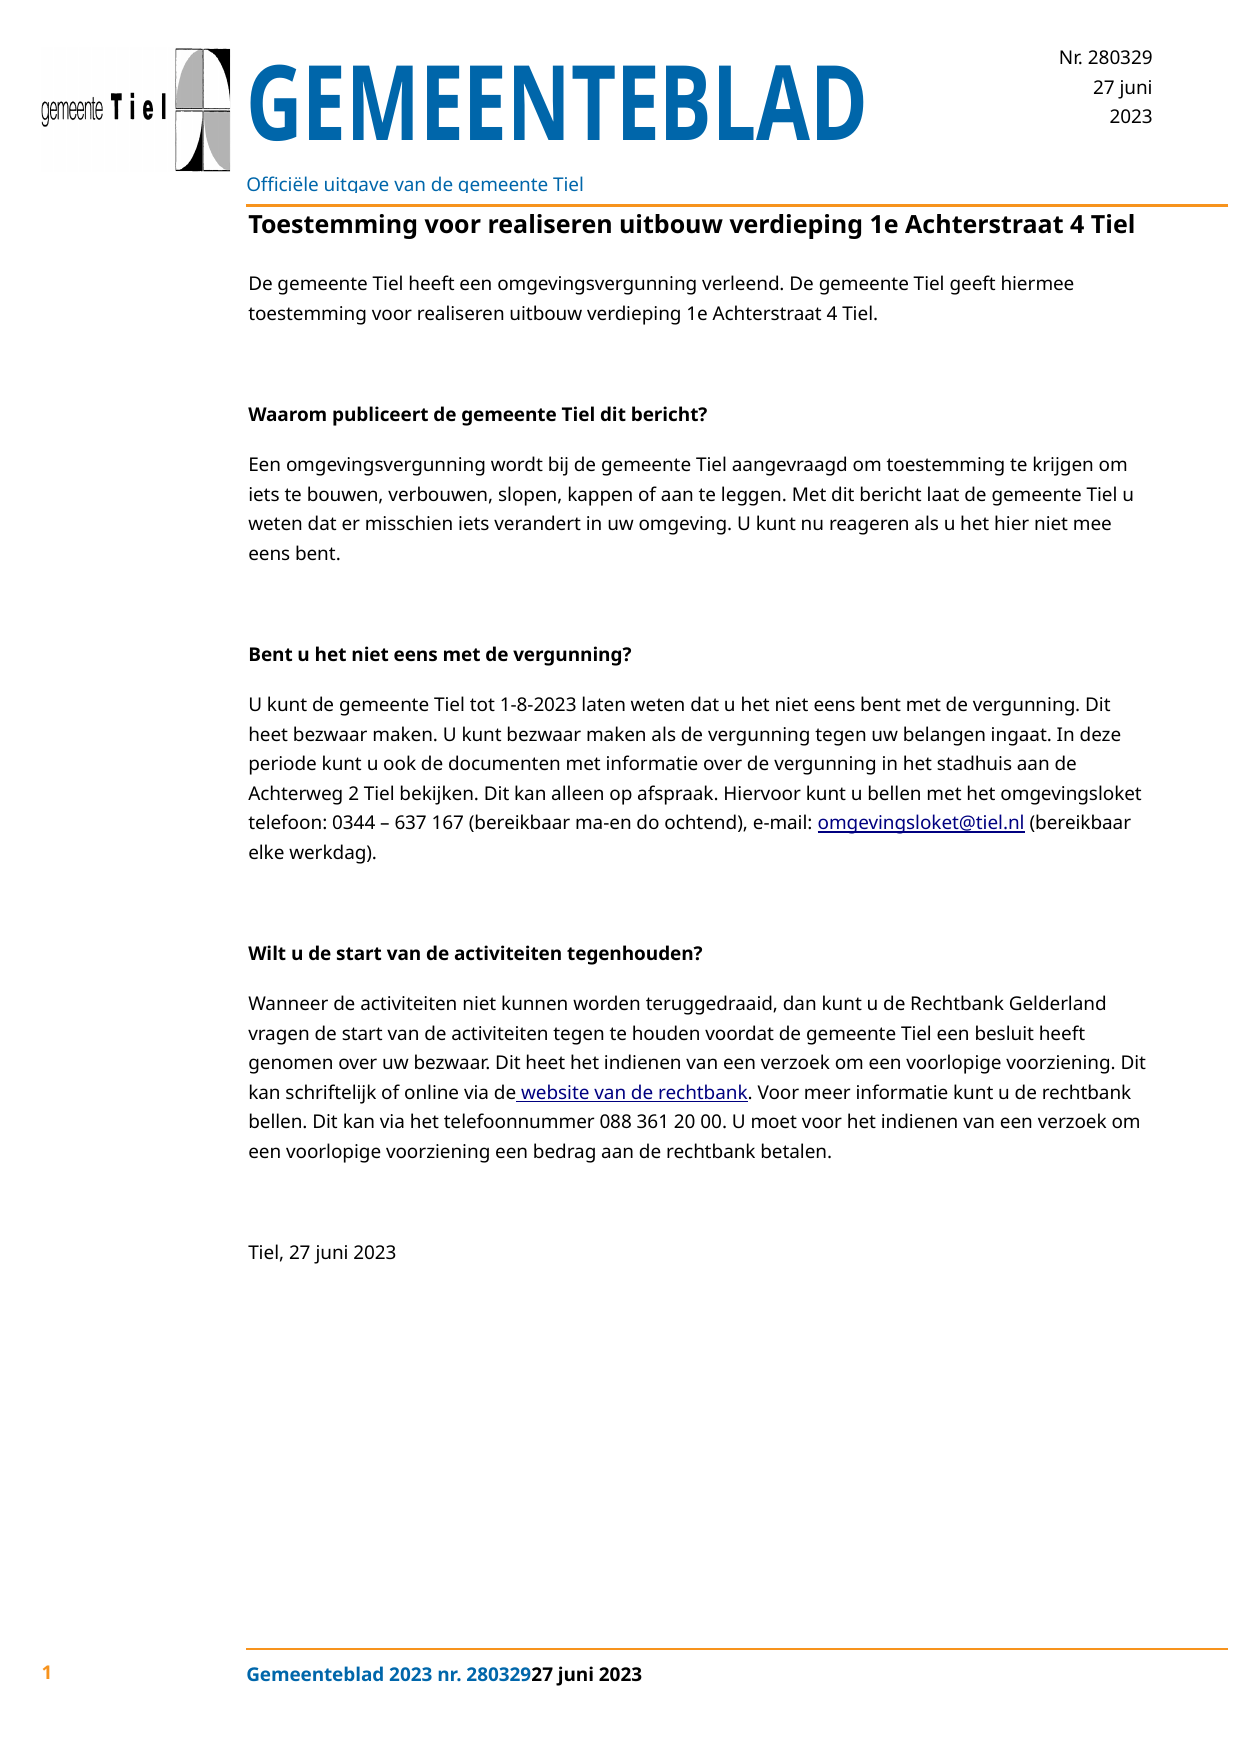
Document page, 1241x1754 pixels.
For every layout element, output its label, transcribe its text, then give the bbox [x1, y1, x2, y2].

text Wanneer de activiteiten niet kunnen worden teruggedraaid, dan kunt u de Rechtbank Gelderland vragen de start van de activiteiten tegen te houden voordat de gemeente Tiel een besluit heeft genomen over uw bezwaar. Dit heet het indienen van een verzoek om een voorlopige voorziening. Dit kan schriftelijk of online via de website van de rechtbank. Voor meer informatie kunt u de rechtbank bellen. Dit kan via het telefoonnummer 088 361 20 00. U moet voor het indienen van een verzoek om een voorlopige voorziening een bedrag aan de rechtbank betalen. [248, 990, 1152, 1164]
text Bent u het niet eens met de vergunning? [248, 641, 1152, 666]
text Een omgevingsvergunning wordt bij de gemeente Tiel aangevraagd om toestemming te krijgen om iets te bouwen, verbouwen, slopen, kappen of aan te leggen. Met dit bericht laat de gemeente Tiel u weten dat er misschien iets verandert in uw omgeving. U kunt nu reageren als u het hier niet mee eens bent. [248, 451, 1152, 566]
text Toestemming voor realiseren uitbouw verdieping 1e Achterstraat 4 Tiel [248, 207, 1152, 241]
text Tiel, 27 juni 2023 [248, 1239, 1152, 1265]
text De gemeente Tiel heeft een omgevingsvergunning verleend. De gemeente Tiel geeft hiermee toestemming voor realiseren uitbouw verdieping 1e Achterstraat 4 Tiel. [248, 270, 1152, 326]
text Wilt u de start van de activiteiten tegenhouden? [248, 940, 1152, 966]
picture [41, 47, 231, 172]
text Waarom publiceert de gemeente Tiel dit bericht? [248, 401, 1152, 426]
text U kunt de gemeente Tiel tot 1-8-2023 laten weten dat u het niet eens bent met de vergunning. Dit heet bezwaar maken. U kunt bezwaar maken als de vergunning tegen uw belangen ingaat. In deze periode kunt u ook de documenten met informatie over de vergunning in het stadhuis aan de Achterweg 2 Tiel bekijken. Dit kan alleen op afspraak. Hiervoor kunt u bellen met het omgevingsloket telefoon: 0344 – 637 167 (bereikbaar ma-en do ochtend), e-mail: omgevingsloket@tiel.nl (bereikbaar elke werkdag). [248, 691, 1152, 865]
